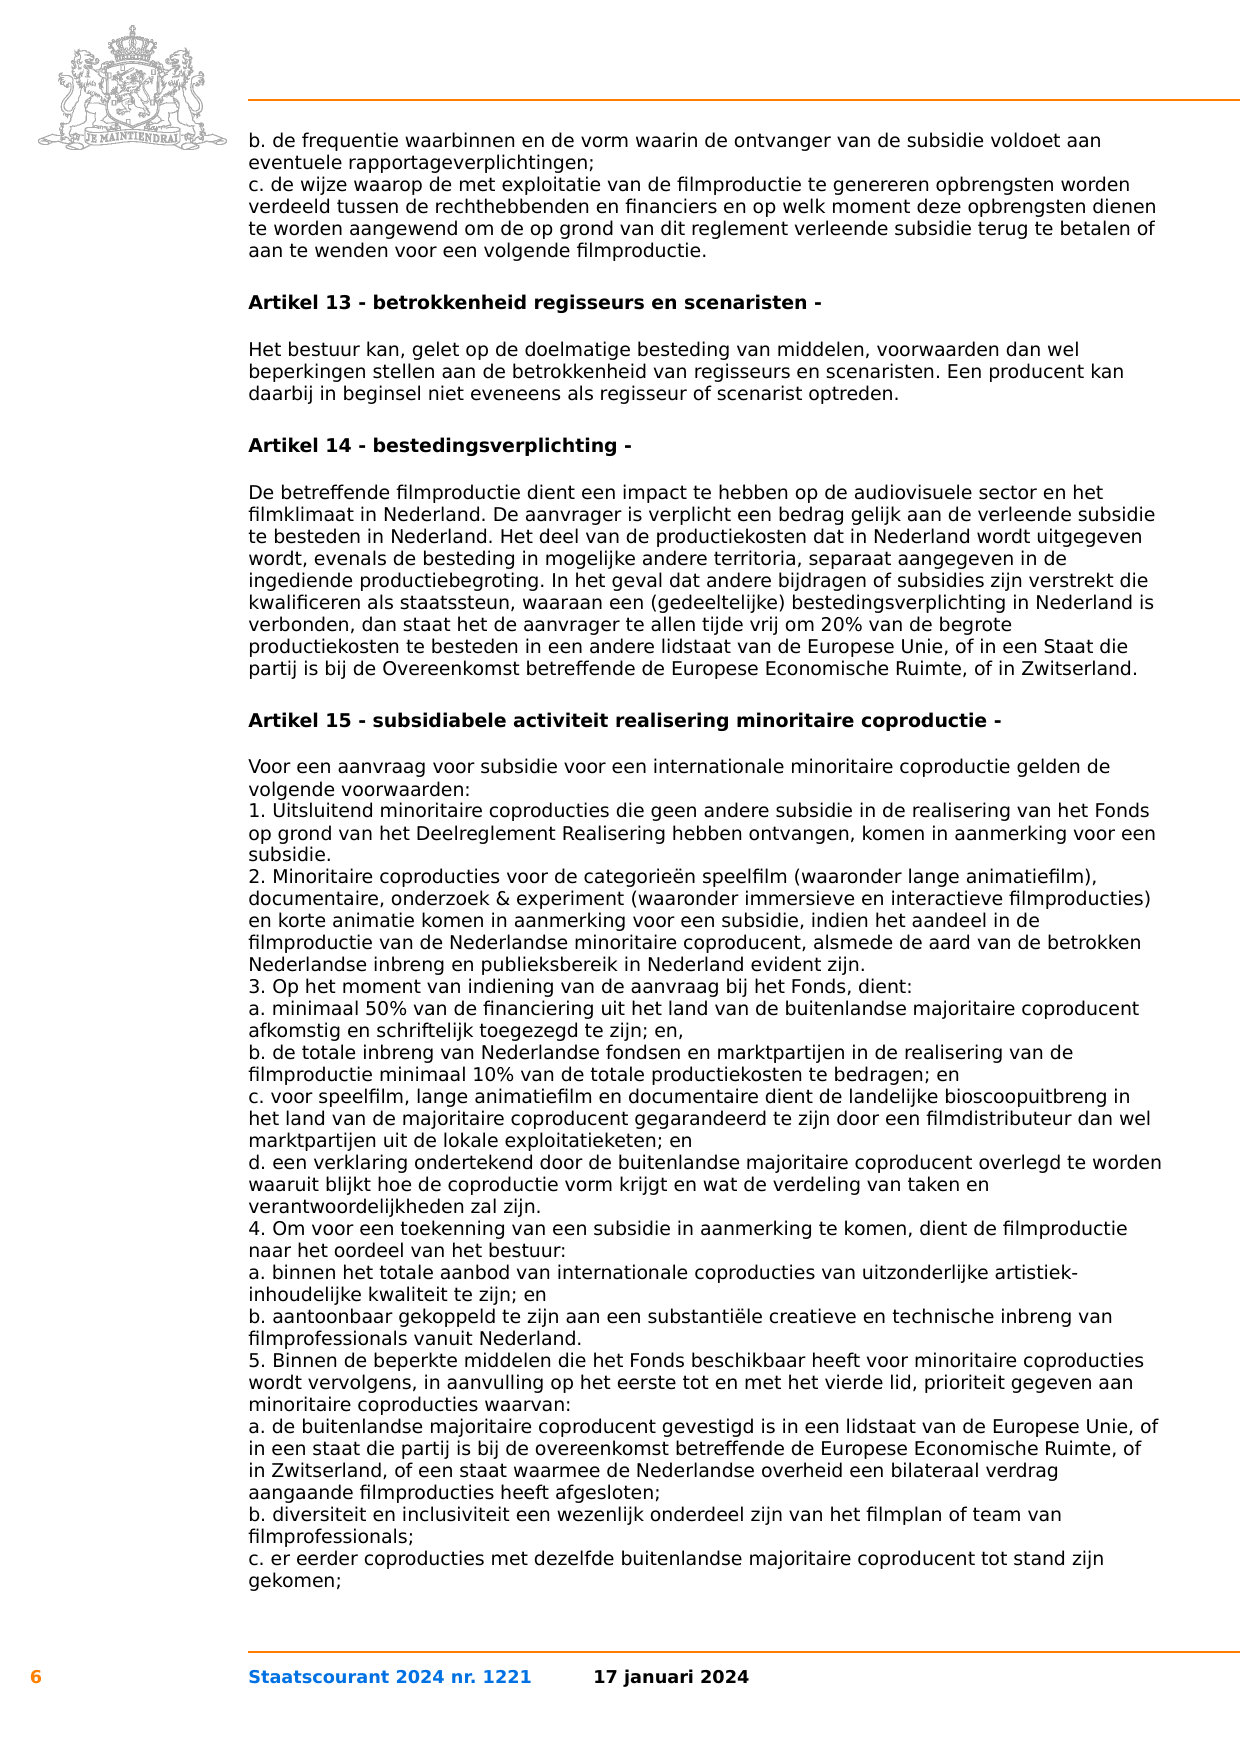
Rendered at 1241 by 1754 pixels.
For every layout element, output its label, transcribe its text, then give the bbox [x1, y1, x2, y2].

subtitle Artikel 15 - subsidiabele activiteit realisering minoritaire coproductie - [248, 709, 1163, 731]
text c. er eerder coproducties met dezelfde buitenlandse majoritaire coproducent tot stand zijn gekomen; [248, 1548, 1163, 1592]
text 2. Minoritaire coproducties voor de categorieën speelfilm (waaronder lange animatiefilm), documentaire, onderzoek & experiment (waaronder immersieve en interactieve filmproducties) en korte animatie komen in aanmerking voor een subsidie, indien het aandeel in de filmproductie van de Nederlandse minoritaire coproducent, alsmede de aard van de betrokken Nederlandse inbreng en publieksbereik in Nederland evident zijn. [248, 866, 1163, 976]
text a. de buitenlandse majoritaire coproducent gevestigd is in een lidstaat van de Europese Unie, of in een staat die partij is bij de overeenkomst betreffende de Europese Economische Ruimte, of in Zwitserland, of een staat waarmee de Nederlandse overheid een bilateraal verdrag aangaande filmproducties heeft afgesloten; [248, 1416, 1163, 1504]
text c. de wijze waarop de met exploitatie van de filmproductie te genereren opbrengsten worden verdeeld tussen de rechthebbenden en financiers en op welk moment deze opbrengsten dienen te worden aangewend om de op grond van dit reglement verleende subsidie terug te betalen of aan te wenden voor een volgende filmproductie. [248, 174, 1163, 262]
subtitle Artikel 13 - betrokkenheid regisseurs en scenaristen - [248, 292, 1163, 314]
text De betreffende filmproductie dient een impact te hebben op de audiovisuele sector en het filmklimaat in Nederland. De aanvrager is verplicht een bedrag gelijk aan de verleende subsidie te besteden in Nederland. Het deel van de productiekosten dat in Nederland wordt uitgegeven wordt, evenals de besteding in mogelijke andere territoria, separaat aangegeven in de ingediende productiebegroting. In het geval dat andere bijdragen of subsidies zijn verstrekt die kwalificeren als staatssteun, waaraan een (gedeeltelijke) bestedingsverplichting in Nederland is verbonden, dan staat het de aanvrager te allen tijde vrij om 20% van de begrote productiekosten te besteden in een andere lidstaat van de Europese Unie, of in een Staat die partij is bij de Overeenkomst betreffende de Europese Economische Ruimte, of in Zwitserland. [248, 482, 1163, 679]
text b. aantoonbaar gekoppeld te zijn aan een substantiële creatieve en technische inbreng van filmprofessionals vanuit Nederland. [248, 1306, 1163, 1350]
text 4. Om voor een toekenning van een subsidie in aanmerking te komen, dient de filmproductie naar het oordeel van het bestuur: [248, 1218, 1163, 1262]
text c. voor speelfilm, lange animatiefilm en documentaire dient de landelijke bioscoopuitbreng in het land van de majoritaire coproducent gegarandeerd te zijn door een filmdistributeur dan wel marktpartijen uit de lokale exploitatieketen; en [248, 1086, 1163, 1152]
text 1. Uitsluitend minoritaire coproducties die geen andere subsidie in de realisering van het Fonds op grond van het Deelreglement Realisering hebben ontvangen, komen in aanmerking voor een subsidie. [248, 800, 1163, 866]
text b. de totale inbreng van Nederlandse fondsen en marktpartijen in de realisering van de filmproductie minimaal 10% van de totale productiekosten te bedragen; en [248, 1042, 1163, 1086]
text a. minimaal 50% van de financiering uit het land van de buitenlandse majoritaire coproducent afkomstig en schriftelijk toegezegd te zijn; en, [248, 998, 1163, 1042]
text Voor een aanvraag voor subsidie voor een internationale minoritaire coproductie gelden de volgende voorwaarden: [248, 756, 1163, 800]
text d. een verklaring ondertekend door de buitenlandse majoritaire coproducent overlegd te worden waaruit blijkt hoe de coproductie vorm krijgt en wat de verdeling van taken en verantwoordelijkheden zal zijn. [248, 1152, 1163, 1218]
text Het bestuur kan, gelet op de doelmatige besteding van middelen, voorwaarden dan wel beperkingen stellen aan de betrokkenheid van regisseurs en scenaristen. Een producent kan daarbij in beginsel niet eveneens als regisseur of scenarist optreden. [248, 339, 1163, 405]
text 3. Op het moment van indiening van de aanvraag bij het Fonds, dient: [248, 976, 1163, 998]
text a. binnen het totale aanbod van internationale coproducties van uitzonderlijke artistiek-inhoudelijke kwaliteit te zijn; en [248, 1262, 1163, 1306]
picture [38, 25, 227, 150]
text 5. Binnen de beperkte middelen die het Fonds beschikbaar heeft voor minoritaire coproducties wordt vervolgens, in aanvulling op het eerste tot en met het vierde lid, prioriteit gegeven aan minoritaire coproducties waarvan: [248, 1350, 1163, 1416]
text b. de frequentie waarbinnen en de vorm waarin de ontvanger van de subsidie voldoet aan eventuele rapportageverplichtingen; [248, 130, 1163, 174]
text b. diversiteit en inclusiviteit een wezenlijk onderdeel zijn van het filmplan of team van filmprofessionals; [248, 1504, 1163, 1548]
subtitle Artikel 14 - bestedingsverplichting - [248, 435, 1163, 457]
